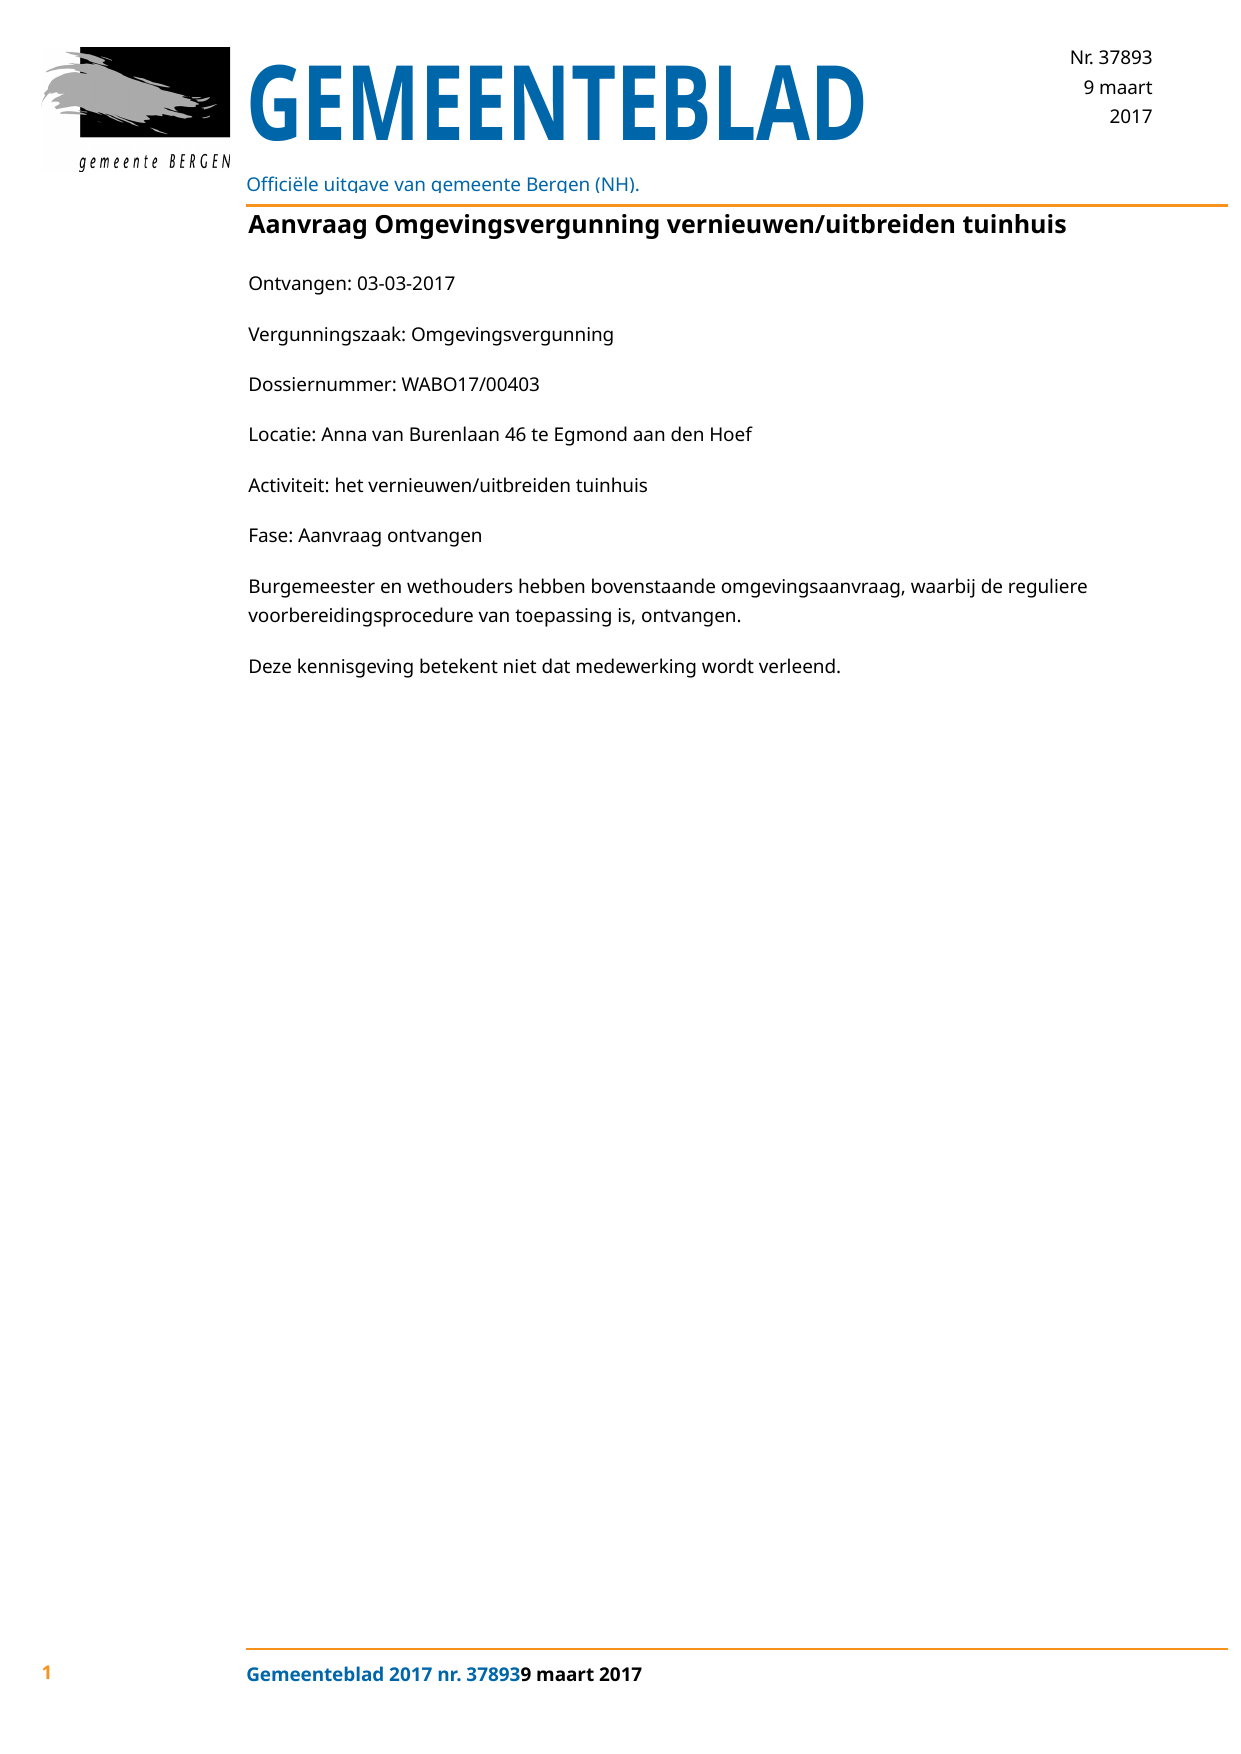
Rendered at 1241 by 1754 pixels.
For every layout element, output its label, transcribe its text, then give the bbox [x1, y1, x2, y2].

text Activiteit: het vernieuwen/uitbreiden tuinhuis [248, 472, 1152, 498]
text Vergunningszaak: Omgevingsvergunning [248, 321, 1152, 346]
text Dossiernummer: WABO17/00403 [248, 371, 1152, 397]
text Burgemeester en wethouders hebben bovenstaande omgevingsaanvraag, waarbij de reguliere voorbereidingsprocedure van toepassing is, ontvangen. [248, 573, 1152, 628]
text Fase: Aanvraag ontvangen [248, 522, 1152, 548]
text Deze kennisgeving betekent niet dat medewerking wordt verleend. [248, 653, 1152, 678]
picture [41, 47, 231, 172]
text Aanvraag Omgevingsvergunning vernieuwen/uitbreiden tuinhuis [248, 207, 1152, 241]
text Ontvangen: 03-03-2017 [248, 270, 1152, 296]
text Locatie: Anna van Burenlaan 46 te Egmond aan den Hoef [248, 422, 1152, 447]
